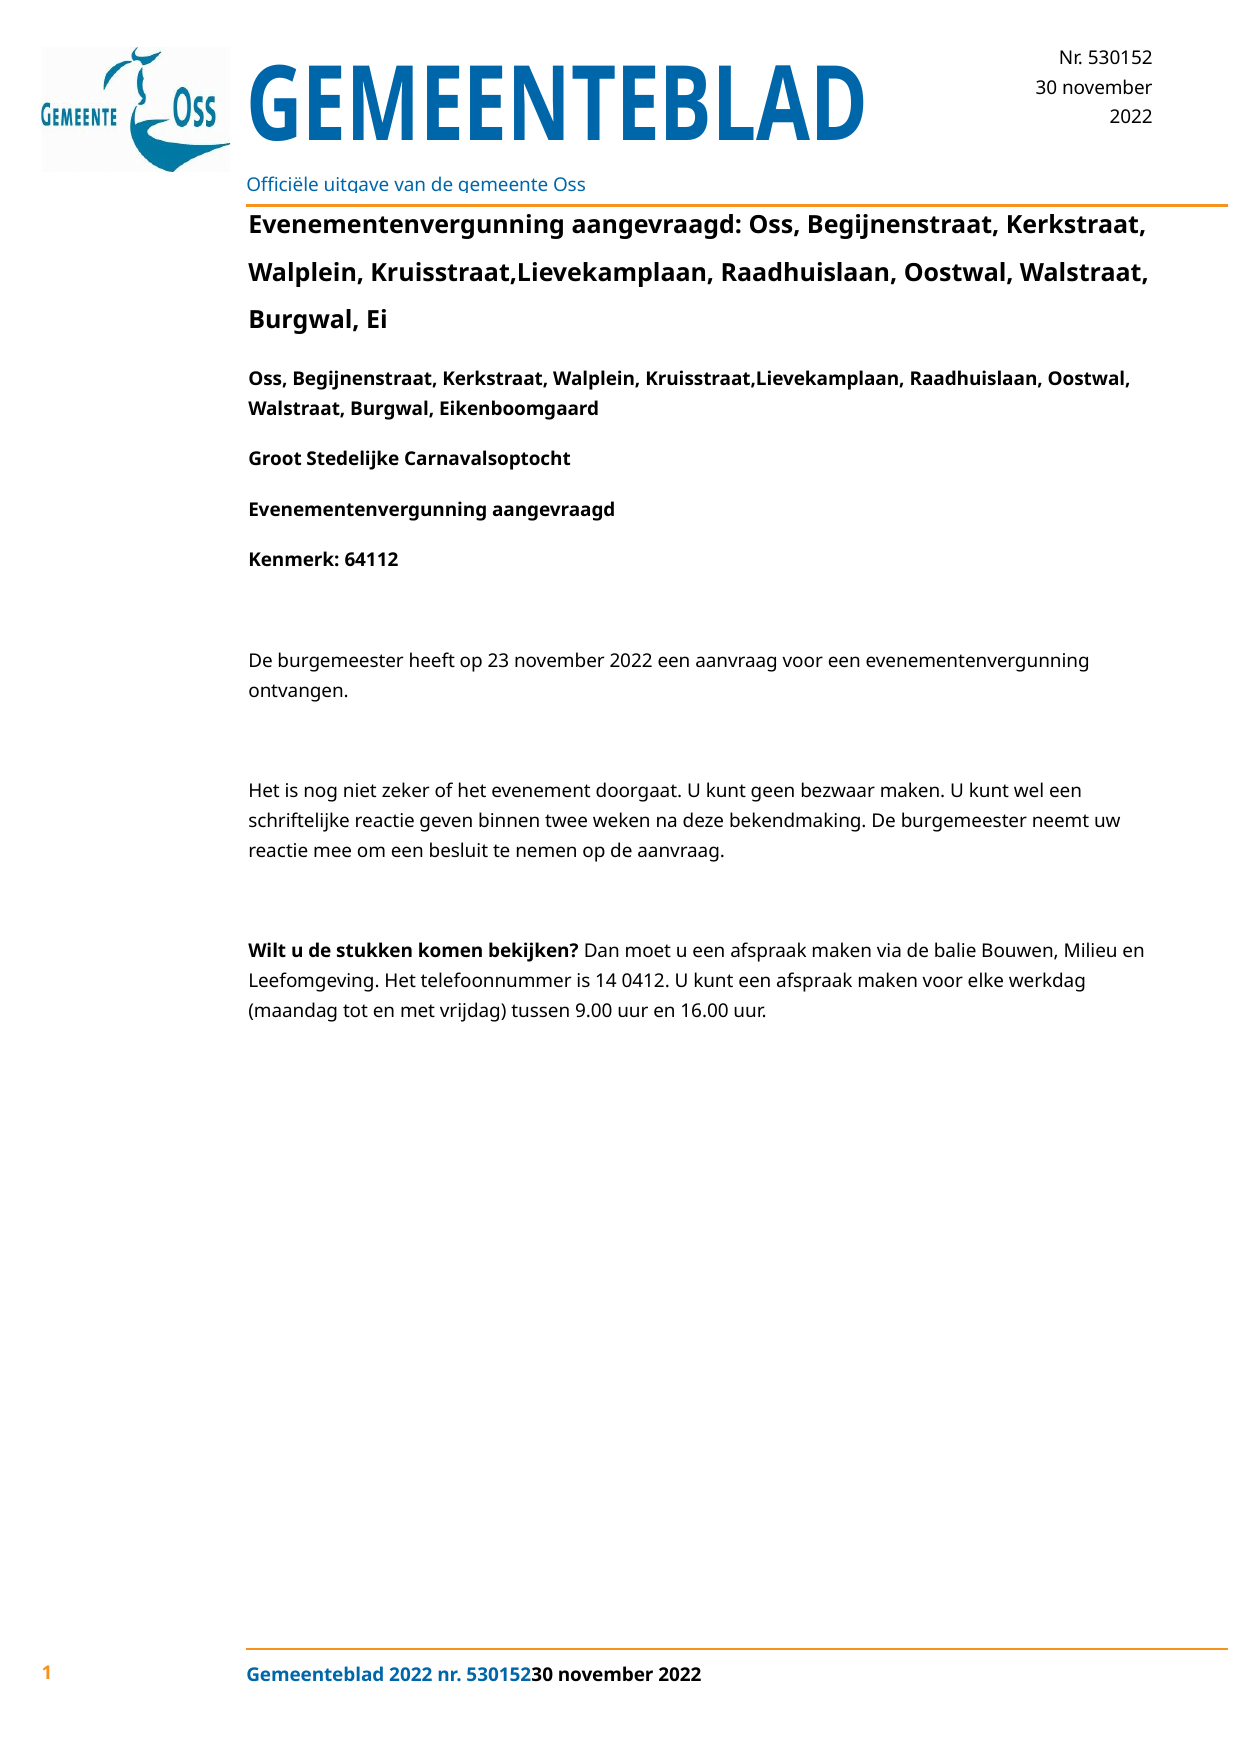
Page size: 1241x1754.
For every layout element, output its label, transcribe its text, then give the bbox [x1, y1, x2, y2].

text Wilt u de stukken komen bekijken? Dan moet u een afspraak maken via de balie Bouwen, Milieu en Leefomgeving. Het telefoonnummer is 14 0412. U kunt een afspraak maken voor elke werkdag (maandag tot en met vrijdag) tussen 9.00 uur en 16.00 uur. [248, 938, 1152, 1022]
picture [41, 47, 231, 172]
text Groot Stedelijke Carnavalsoptocht [248, 446, 1152, 471]
text Oss, Begijnenstraat, Kerkstraat, Walplein, Kruisstraat,Lievekamplaan, Raadhuislaan, Oostwal, Walstraat, Burgwal, Eikenboomgaard [248, 366, 1152, 421]
text Evenementenvergunning aangevraagd: Oss, Begijnenstraat, Kerkstraat, Walplein, Kruisstraat,Lievekamplaan, Raadhuislaan, Oostwal, Walstraat, Burgwal, Ei [248, 207, 1152, 336]
text De burgemeester heeft op 23 november 2022 een aanvraag voor een evenementenvergunning ontvangen. [248, 647, 1152, 702]
text Evenementenvergunning aangevraagd [248, 496, 1152, 522]
text Kenmerk: 64112 [248, 546, 1152, 572]
text Het is nog niet zeker of het evenement doorgaat. U kunt geen bezwaar maken. U kunt wel een schriftelijke reactie geven binnen twee weken na deze bekendmaking. De burgemeester neemt uw reactie mee om een besluit te nemen op de aanvraag. [248, 778, 1152, 862]
